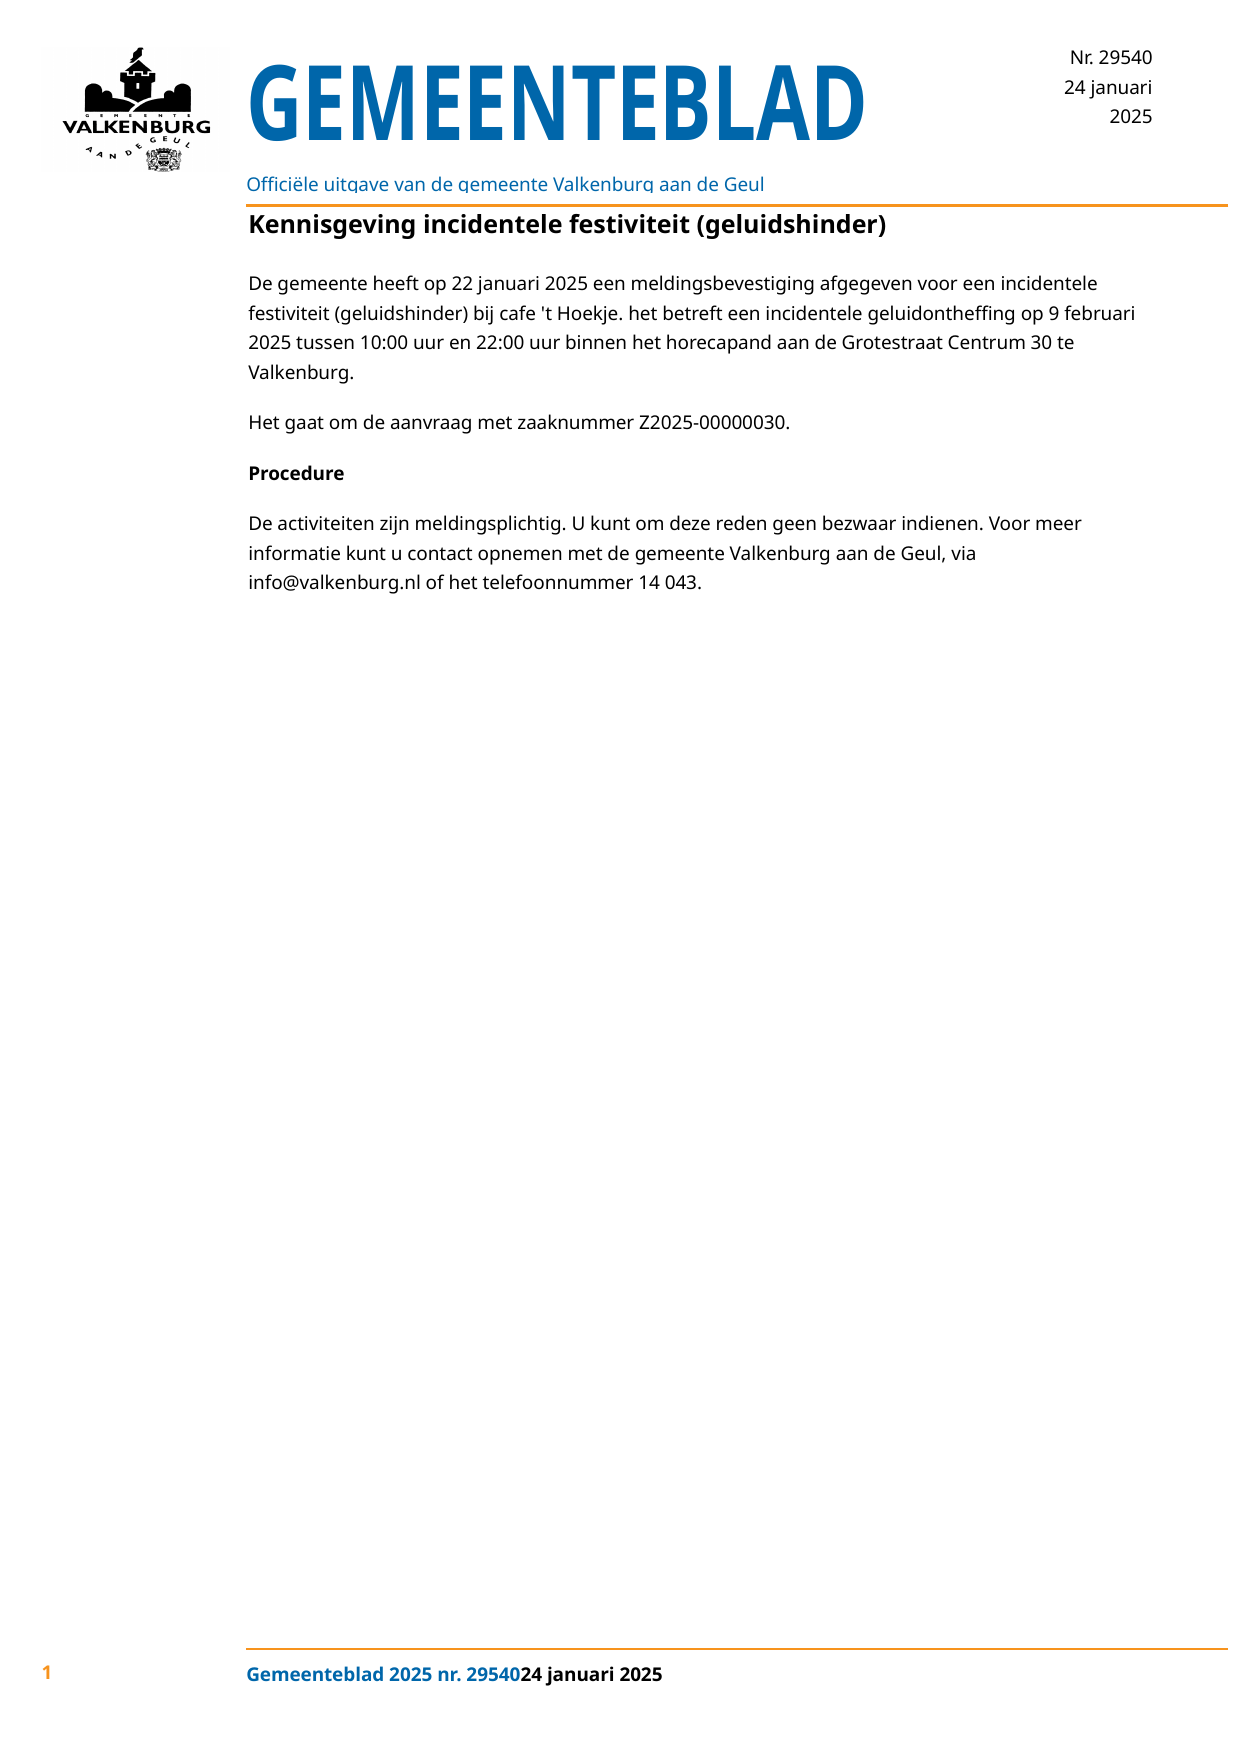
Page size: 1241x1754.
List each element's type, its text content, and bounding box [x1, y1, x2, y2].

text De gemeente heeft op 22 januari 2025 een meldingsbevestiging afgegeven voor een incidentele festiviteit (geluidshinder) bij cafe 't Hoekje. het betreft een incidentele geluidontheffing op 9 februari 2025 tussen 10:00 uur en 22:00 uur binnen het horecapand aan de Grotestraat Centrum 30 te Valkenburg. [248, 270, 1152, 385]
text Procedure [248, 460, 1152, 486]
text Het gaat om de aanvraag met zaaknummer Z2025-00000030. [248, 409, 1152, 435]
picture [41, 47, 231, 172]
text De activiteiten zijn meldingsplichtig. U kunt om deze reden geen bezwaar indienen. Voor meer informatie kunt u contact opnemen met de gemeente Valkenburg aan de Geul, via info@valkenburg.nl of het telefoonnummer 14 043. [248, 510, 1152, 595]
text Kennisgeving incidentele festiviteit (geluidshinder) [248, 207, 1152, 241]
